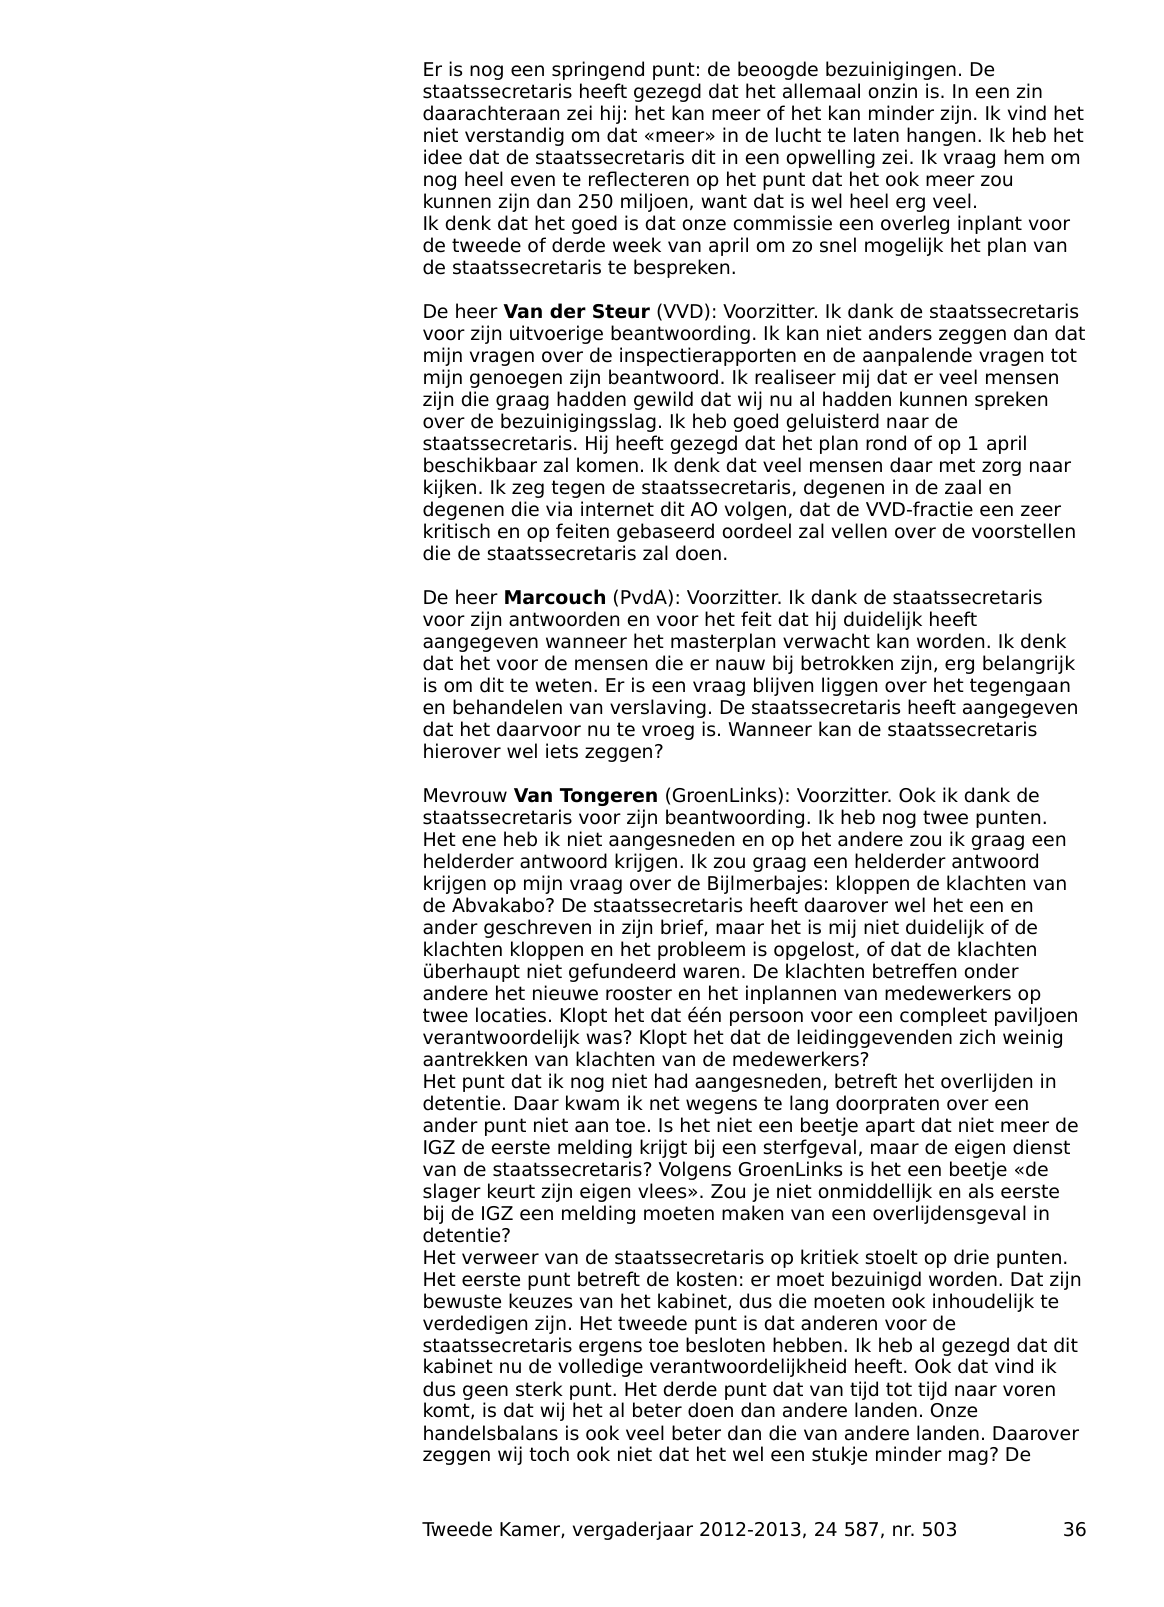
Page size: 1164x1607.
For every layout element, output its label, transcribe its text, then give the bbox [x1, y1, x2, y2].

text Het punt dat ik nog niet had aangesneden, betreft het overlijden in detentie. Daar kwam ik net wegens te lang doorpraten over een ander punt niet aan toe. Is het niet een beetje apart dat niet meer de IGZ de eerste melding krijgt bij een sterfgeval, maar de eigen dienst van de staatssecretaris? Volgens GroenLinks is het een beetje «de slager keurt zijn eigen vlees». Zou je niet onmiddellijk en als eerste bij de IGZ een melding moeten maken van een overlijdensgeval in detentie? [422, 1071, 1087, 1247]
text Het verweer van de staatssecretaris op kritiek stoelt op drie punten. Het eerste punt betreft de kosten: er moet bezuinigd worden. Dat zijn bewuste keuzes van het kabinet, dus die moeten ook inhoudelijk te verdedigen zijn. Het tweede punt is dat anderen voor de staatssecretaris ergens toe besloten hebben. Ik heb al gezegd dat dit kabinet nu de volledige verantwoordelijkheid heeft. Ook dat vind ik dus geen sterk punt. Het derde punt dat van tijd tot tijd naar voren komt, is dat wij het al beter doen dan andere landen. Onze handelsbalans is ook veel beter dan die van andere landen. Daarover zeggen wij toch ook niet dat het wel een stukje minder mag? De [422, 1247, 1087, 1466]
text De heer Van der Steur (VVD): Voorzitter. Ik dank de staatssecretaris voor zijn uitvoerige beantwoording. Ik kan niet anders zeggen dan dat mijn vragen over de inspectierapporten en de aanpalende vragen tot mijn genoegen zijn beantwoord. Ik realiseer mij dat er veel mensen zijn die graag hadden gewild dat wij nu al hadden kunnen spreken over de bezuinigingsslag. Ik heb goed geluisterd naar de staatssecretaris. Hij heeft gezegd dat het plan rond of op 1 april beschikbaar zal komen. Ik denk dat veel mensen daar met zorg naar kijken. Ik zeg tegen de staatssecretaris, degenen in de zaal en degenen die via internet dit AO volgen, dat de VVD-fractie een zeer kritisch en op feiten gebaseerd oordeel zal vellen over de voorstellen die de staatssecretaris zal doen. [422, 301, 1087, 565]
text Er is nog een springend punt: de beoogde bezuinigingen. De staatssecretaris heeft gezegd dat het allemaal onzin is. In een zin daarachteraan zei hij: het kan meer of het kan minder zijn. Ik vind het niet verstandig om dat «meer» in de lucht te laten hangen. Ik heb het idee dat de staatssecretaris dit in een opwelling zei. Ik vraag hem om nog heel even te reflecteren op het punt dat het ook meer zou kunnen zijn dan 250 miljoen, want dat is wel heel erg veel. [422, 59, 1087, 213]
text De heer Marcouch (PvdA): Voorzitter. Ik dank de staatssecretaris voor zijn antwoorden en voor het feit dat hij duidelijk heeft aangegeven wanneer het masterplan verwacht kan worden. Ik denk dat het voor de mensen die er nauw bij betrokken zijn, erg belangrijk is om dit te weten. Er is een vraag blijven liggen over het tegengaan en behandelen van verslaving. De staatssecretaris heeft aangegeven dat het daarvoor nu te vroeg is. Wanneer kan de staatssecretaris hierover wel iets zeggen? [422, 587, 1087, 763]
text Ik denk dat het goed is dat onze commissie een overleg inplant voor de tweede of derde week van april om zo snel mogelijk het plan van de staatssecretaris te bespreken. [422, 213, 1087, 279]
text Mevrouw Van Tongeren (GroenLinks): Voorzitter. Ook ik dank de staatssecretaris voor zijn beantwoording. Ik heb nog twee punten. Het ene heb ik niet aangesneden en op het andere zou ik graag een helderder antwoord krijgen. Ik zou graag een helderder antwoord krijgen op mijn vraag over de Bijlmerbajes: kloppen de klachten van de Abvakabo? De staatssecretaris heeft daarover wel het een en ander geschreven in zijn brief, maar het is mij niet duidelijk of de klachten kloppen en het probleem is opgelost, of dat de klachten überhaupt niet gefundeerd waren. De klachten betreffen onder andere het nieuwe rooster en het inplannen van medewerkers op twee locaties. Klopt het dat één persoon voor een compleet paviljoen verantwoordelijk was? Klopt het dat de leidinggevenden zich weinig aantrekken van klachten van de medewerkers? [422, 785, 1087, 1071]
